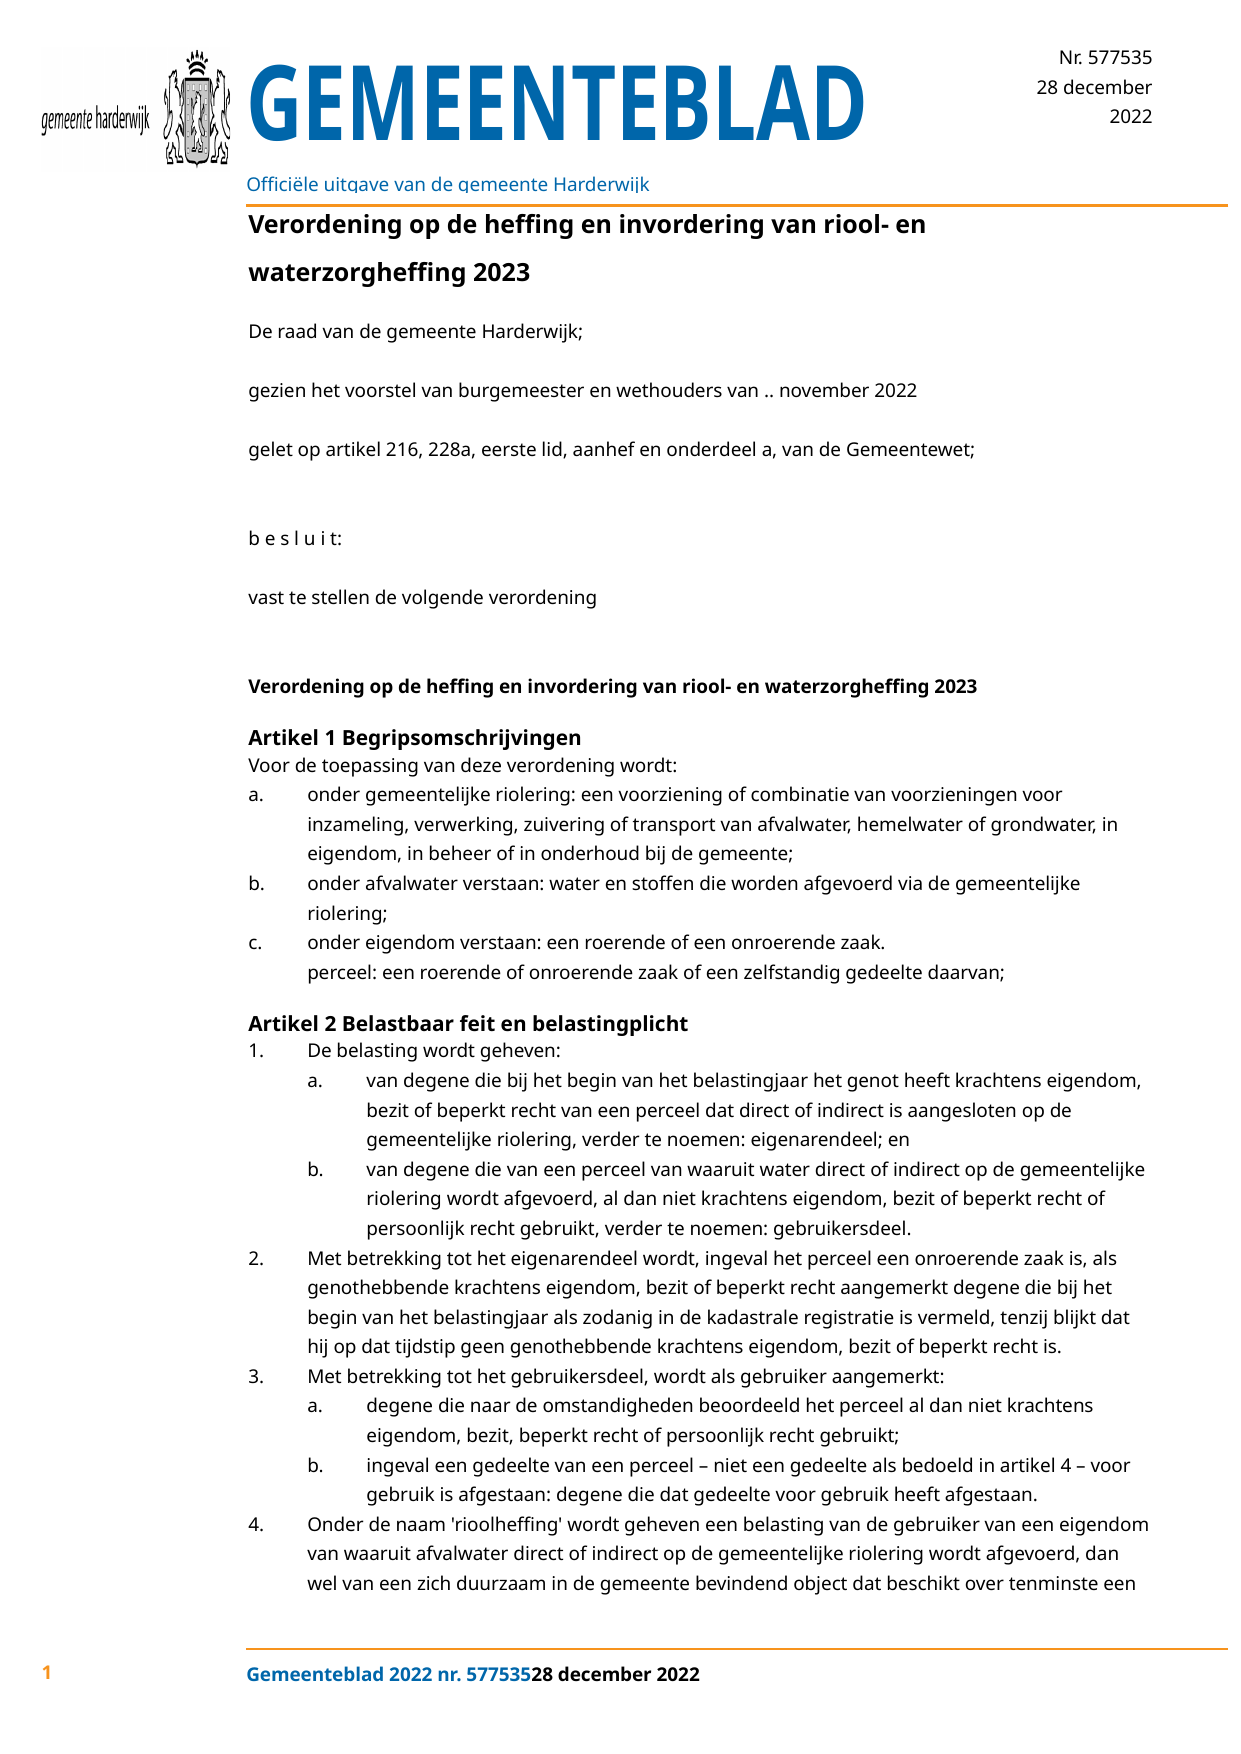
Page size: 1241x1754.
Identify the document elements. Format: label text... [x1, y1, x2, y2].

list van degene die bij het begin van het belastingjaar het genot heeft krachtens eigendom, bezit of beperkt recht van een perceel dat direct of indirect is aangesloten op de gemeentelijke riolering, verder te noemen: eigenarendeel; en [307, 1067, 1152, 1152]
list perceel: een roerende of onroerende zaak of een zelfstandig gedeelte daarvan; [248, 959, 1152, 984]
text gezien het voorstel van burgemeester en wethouders van .. november 2022 [248, 377, 1152, 403]
text Voor de toepassing van deze verordening wordt: [248, 752, 1152, 777]
list onder gemeentelijke riolering: een voorziening of combinatie van voorzieningen voor inzameling, verwerking, zuivering of transport van afvalwater, hemelwater of grondwater, in eigendom, in beheer of in onderhoud bij de gemeente; [248, 781, 1152, 866]
text Artikel 2 Belastbaar feit en belastingplicht [248, 1009, 1152, 1038]
list Met betrekking tot het eigenarendeel wordt, ingeval het perceel een onroerende zaak is, als genothebbende krachtens eigendom, bezit of beperkt recht aangemerkt degene die bij het begin van het belastingjaar als zodanig in de kadastrale registratie is vermeld, tenzij blijkt dat hij op dat tijdstip geen genothebbende krachtens eigendom, bezit of beperkt recht is. [248, 1245, 1152, 1359]
text gelet op artikel 216, 228a, eerste lid, aanhef en onderdeel a, van de Gemeentewet; [248, 436, 1152, 462]
list De belasting wordt geheven: [248, 1038, 1152, 1063]
list degene die naar de omstandigheden beoordeeld het perceel al dan niet krachtens eigendom, bezit, beperkt recht of persoonlijk recht gebruikt; [307, 1393, 1152, 1448]
list onder eigendom verstaan: een roerende of een onroerende zaak. [248, 929, 1152, 955]
text De raad van de gemeente Harderwijk; [248, 318, 1152, 344]
text Verordening op de heffing en invordering van riool- en waterzorgheffing 2023 [248, 673, 1152, 699]
list Onder de naam 'rioolheffing' wordt geheven een belasting van de gebruiker van een eigendom van waaruit afvalwater direct of indirect op de gemeentelijke riolering wordt afgevoerd, dan wel van een zich duurzaam in de gemeente bevindend object dat beschikt over tenminste een [248, 1511, 1152, 1596]
picture [41, 47, 231, 172]
text Verordening op de heffing en invordering van riool- en waterzorgheffing 2023 [248, 207, 1152, 288]
list van degene die van een perceel van waaruit water direct of indirect op de gemeentelijke riolering wordt afgevoerd, al dan niet krachtens eigendom, bezit of beperkt recht of persoonlijk recht gebruikt, verder te noemen: gebruikersdeel. [307, 1156, 1152, 1241]
text vast te stellen de volgende verordening [248, 584, 1152, 610]
list Met betrekking tot het gebruikersdeel, wordt als gebruiker aangemerkt: [248, 1363, 1152, 1389]
text Artikel 1 Begripsomschrijvingen [248, 723, 1152, 752]
list ingeval een gedeelte van een perceel – niet een gedeelte als bedoeld in artikel 4 – voor gebruik is afgestaan: degene die dat gedeelte voor gebruik heeft afgestaan. [307, 1452, 1152, 1507]
list onder afvalwater verstaan: water en stoffen die worden afgevoerd via de gemeentelijke riolering; [248, 870, 1152, 925]
text b e s l u i t: [248, 525, 1152, 551]
